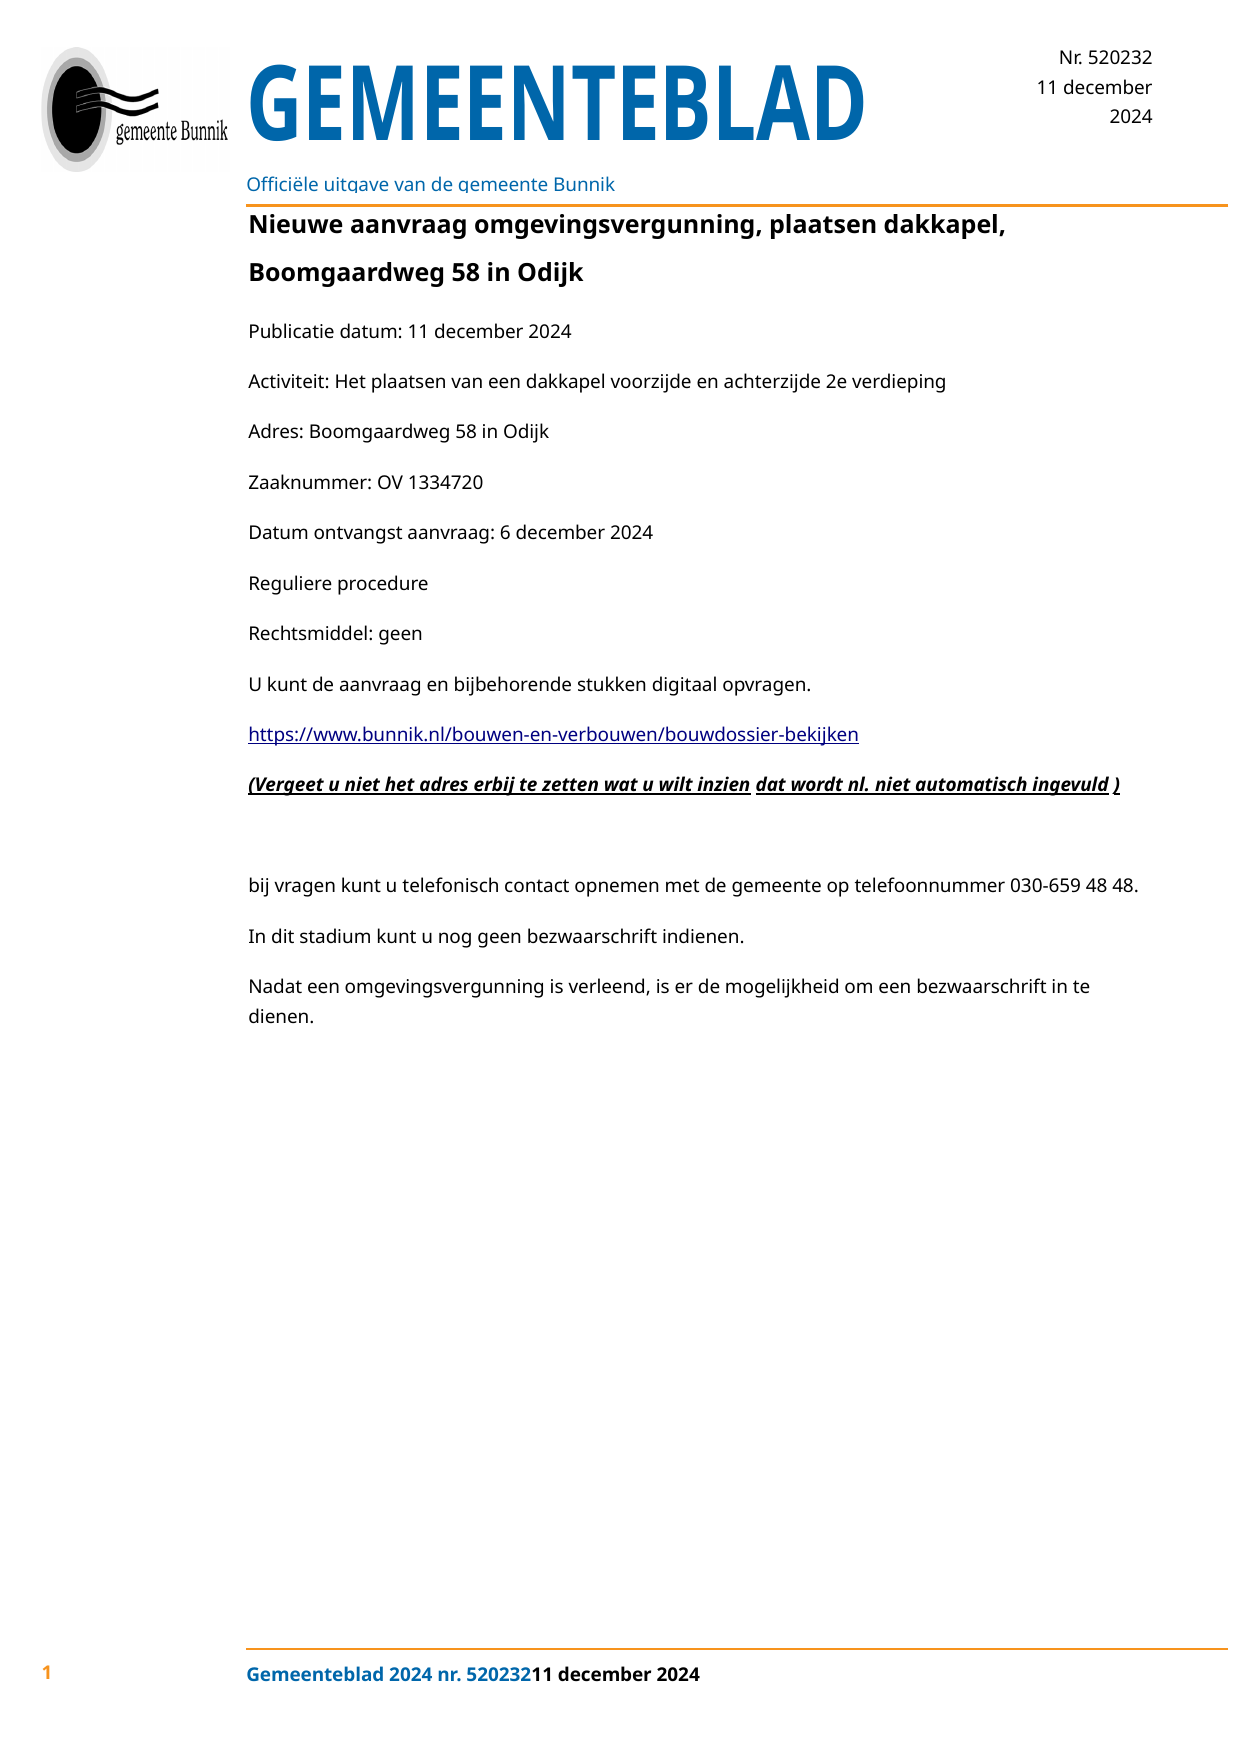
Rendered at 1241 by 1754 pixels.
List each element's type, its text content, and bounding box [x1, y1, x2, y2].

text Activiteit: Het plaatsen van een dakkapel voorzijde en achterzijde 2e verdieping [248, 368, 1152, 394]
text In dit stadium kunt u nog geen bezwaarschrift indienen. [248, 923, 1152, 949]
text bij vragen kunt u telefonisch contact opnemen met de gemeente op telefoonnummer 030-659 48 48. [248, 872, 1152, 898]
text Nadat een omgevingsvergunning is verleend, is er de mogelijkheid om een bezwaarschrift in te dienen. [248, 973, 1152, 1029]
picture [41, 47, 231, 172]
text Nieuwe aanvraag omgevingsvergunning, plaatsen dakkapel, Boomgaardweg 58 in Odijk [248, 207, 1152, 288]
text Adres: Boomgaardweg 58 in Odijk [248, 419, 1152, 444]
text Datum ontvangst aanvraag: 6 december 2024 [248, 519, 1152, 545]
text Reguliere procedure [248, 570, 1152, 596]
text (Vergeet u niet het adres erbij te zetten wat u wilt inzien dat wordt nl. niet automatisch ingevuld ) [248, 772, 1152, 797]
text Zaaknummer: OV 1334720 [248, 469, 1152, 495]
text https://www.bunnik.nl/bouwen-en-verbouwen/bouwdossier-bekijken [248, 721, 1152, 747]
text U kunt de aanvraag en bijbehorende stukken digitaal opvragen. [248, 671, 1152, 697]
text Publicatie datum: 11 december 2024 [248, 318, 1152, 344]
text Rechtsmiddel: geen [248, 620, 1152, 646]
